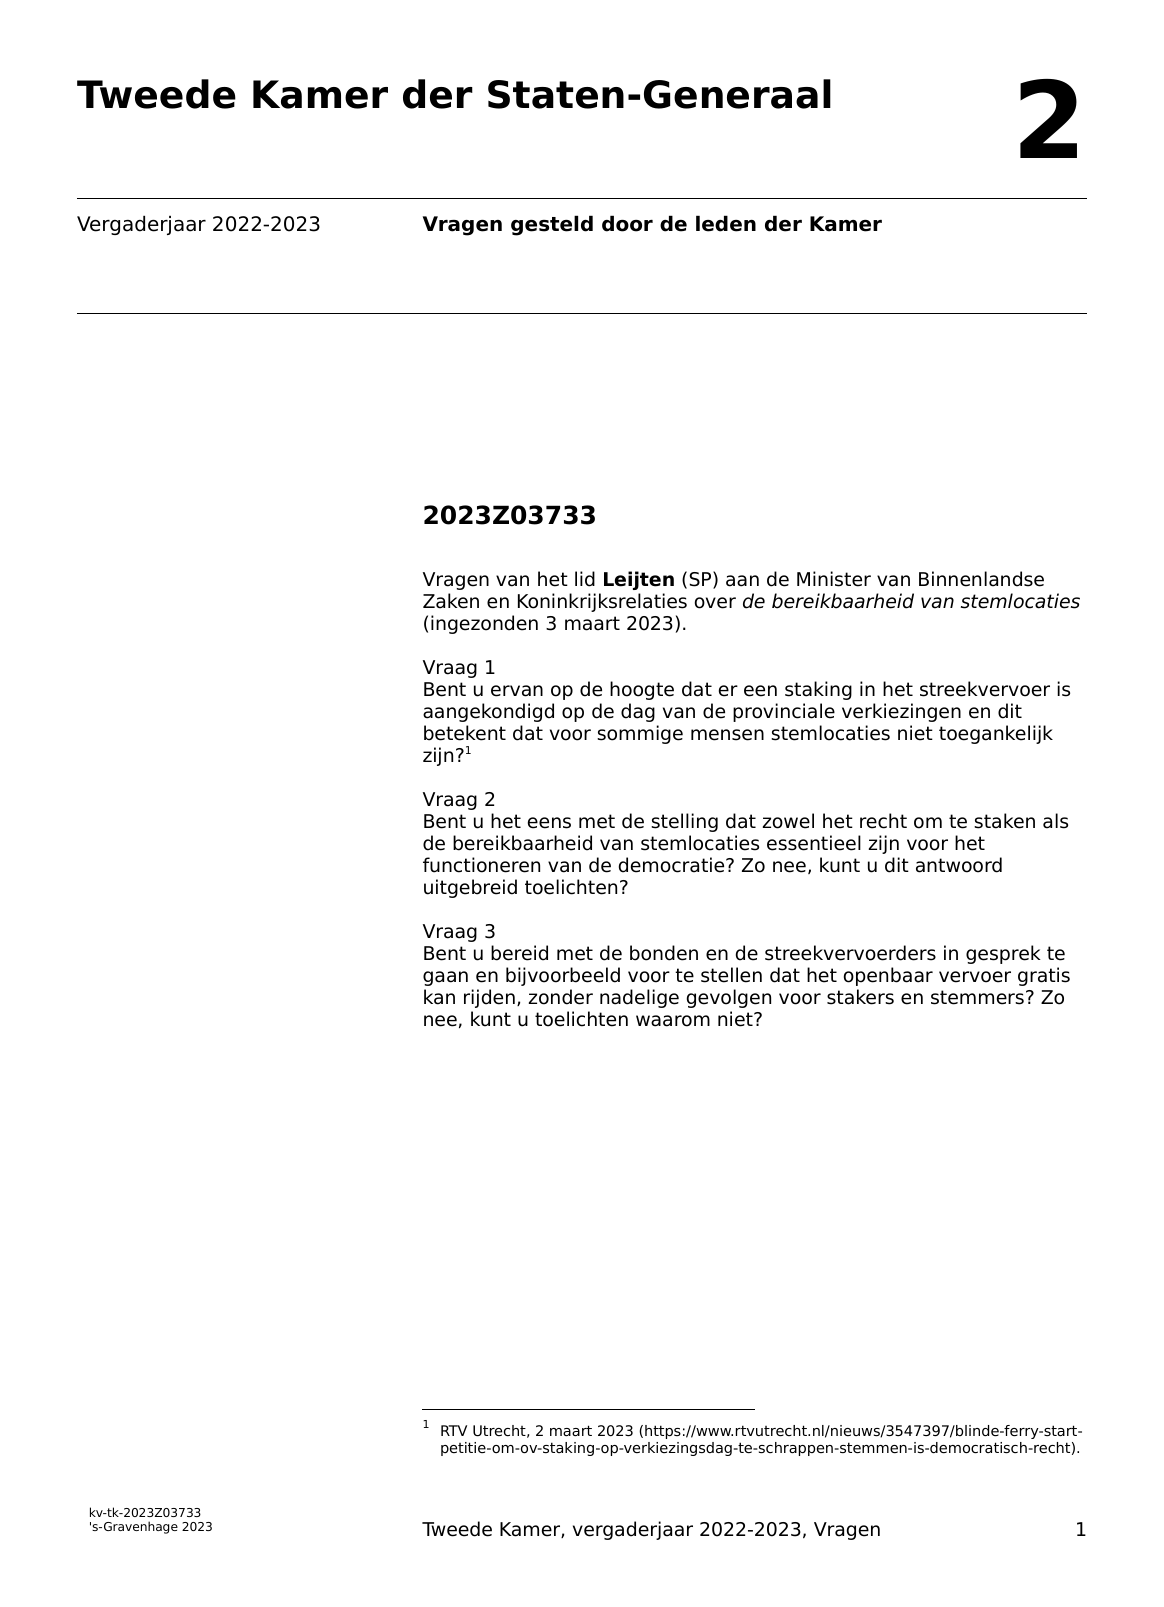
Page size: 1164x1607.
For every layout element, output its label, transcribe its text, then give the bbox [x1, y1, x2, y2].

text Vraag 1 [422, 657, 1087, 679]
text Bent u het eens met de stelling dat zowel het recht om te staken als de bereikbaarheid van stemlocaties essentieel zijn voor het functioneren van de democratie? Zo nee, kunt u dit antwoord uitgebreid toelichten? [422, 811, 1087, 899]
text Bent u bereid met de bonden en de streekvervoerders in gesprek te gaan en bijvoorbeeld voor te stellen dat het openbaar vervoer gratis kan rijden, zonder nadelige gevolgen voor stakers en stemmers? Zo nee, kunt u toelichten waarom niet? [422, 943, 1087, 1031]
table_cell Vergaderjaar 2022-2023 [77, 199, 422, 313]
table_header Tweede Kamer der Staten-Generaal [77, 59, 886, 198]
text 's-Gravenhage 2023 [88, 1520, 323, 1534]
text Vragen van het lid Leijten (SP) aan de Minister van Binnenlandse Zaken en Koninkrijksrelaties over de bereikbaarheid van stemlocaties (ingezonden 3 maart 2023). [422, 569, 1087, 635]
table_cell Vragen gesteld door de leden der Kamer [422, 199, 1087, 313]
table_header 2 [886, 59, 1087, 198]
text RTV Utrecht, 2 maart 2023 (https://www.rtvutrecht.nl/nieuws/3547397/blinde-ferry-start-petitie-om-ov-staking-op-verkiezingsdag-te-schrappen-stemmen-is-democratisch-recht). [422, 1418, 1087, 1457]
text kv-tk-2023Z03733 [88, 1506, 323, 1520]
text Vraag 2 [422, 789, 1087, 811]
text 2023Z03733 [422, 501, 1087, 531]
text Bent u ervan op de hoogte dat er een staking in het streekvervoer is aangekondigd op de dag van de provinciale verkiezingen en dit betekent dat voor sommige mensen stemlocaties niet toegankelijk zijn? [422, 679, 1087, 767]
text Vraag 3 [422, 921, 1087, 943]
